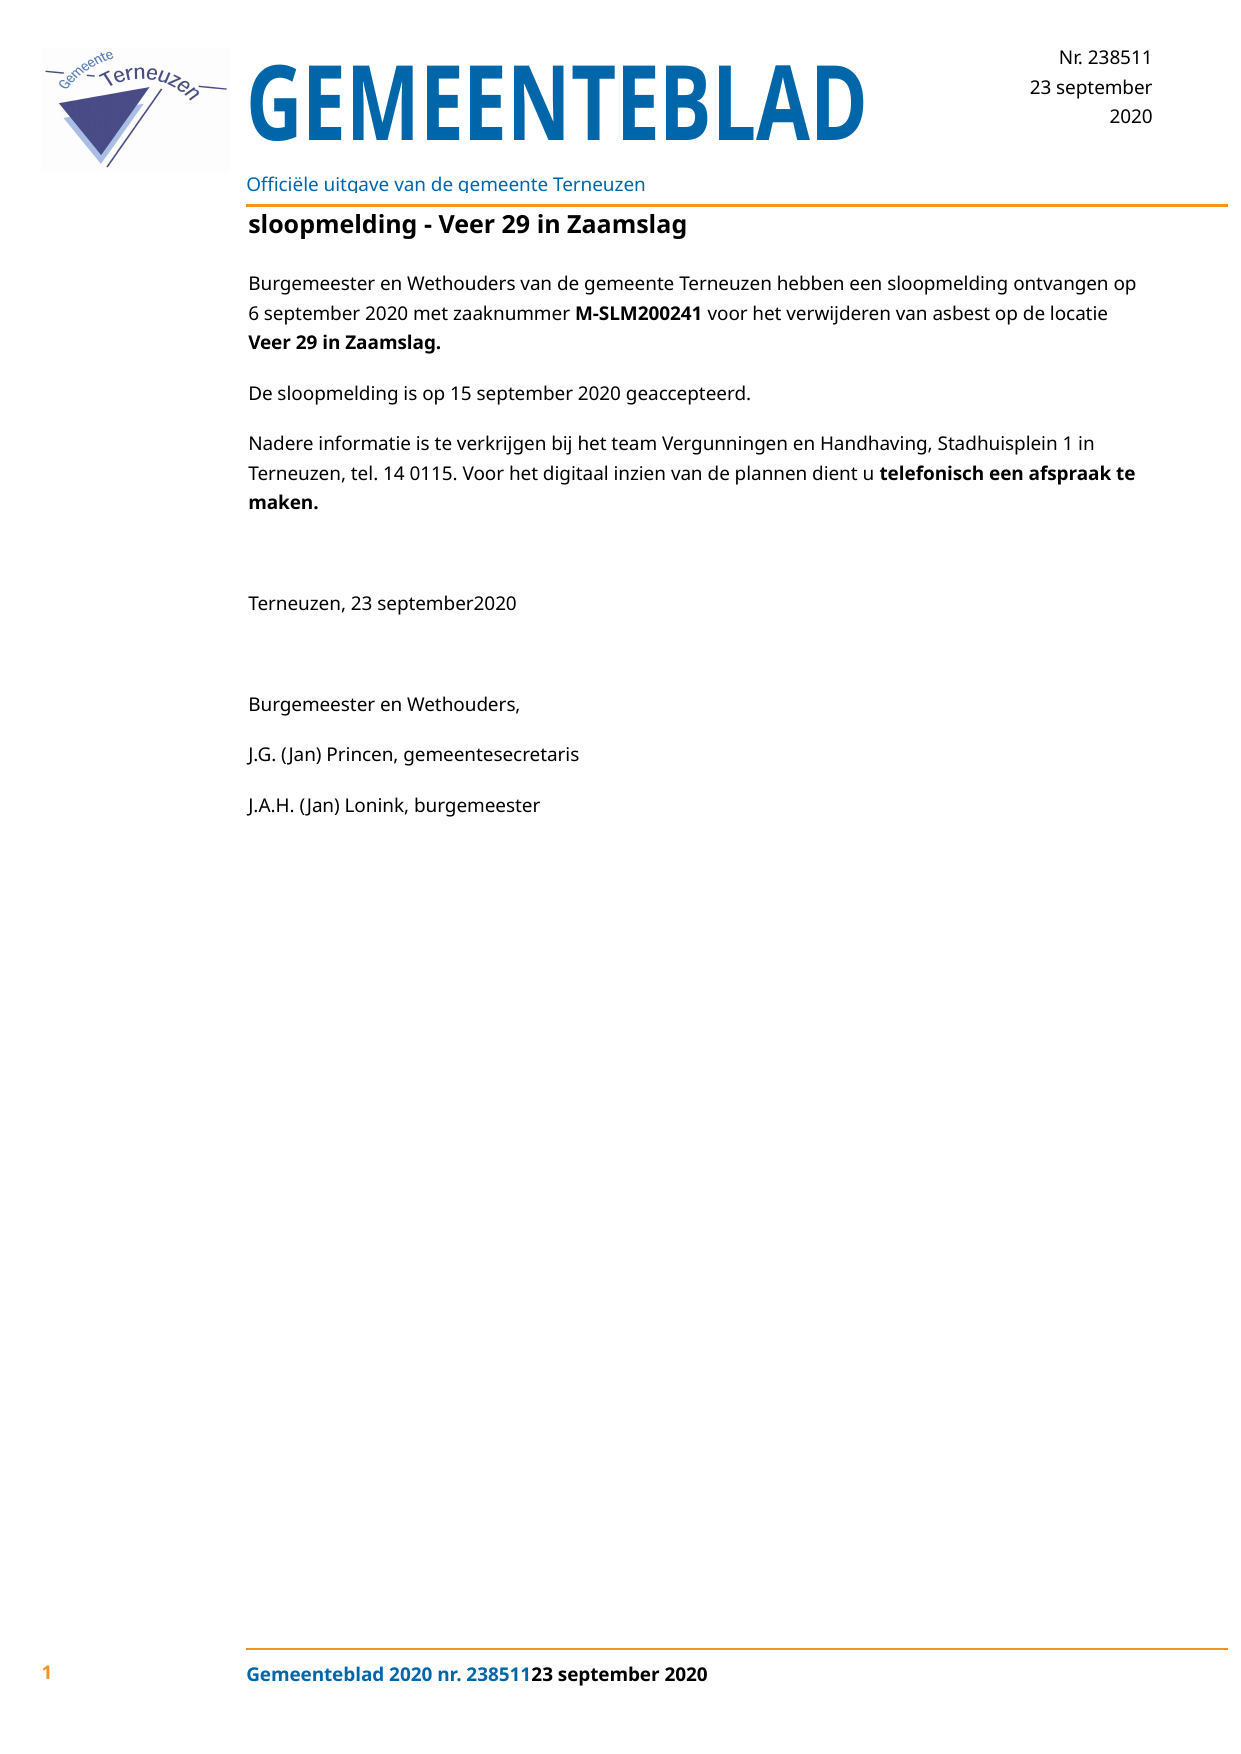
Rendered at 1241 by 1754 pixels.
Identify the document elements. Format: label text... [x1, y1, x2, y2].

text Nadere informatie is te verkrijgen bij het team Vergunningen en Handhaving, Stadhuisplein 1 in Terneuzen, tel. 14 0115. Voor het digitaal inzien van de plannen dient u telefonisch een afspraak te maken. [248, 430, 1152, 515]
text J.G. (Jan) Princen, gemeentesecretaris [248, 742, 1152, 767]
picture [41, 47, 231, 172]
text Burgemeester en Wethouders, [248, 691, 1152, 717]
text J.A.H. (Jan) Lonink, burgemeester [248, 792, 1152, 818]
text Burgemeester en Wethouders van de gemeente Terneuzen hebben een sloopmelding ontvangen op 6 september 2020 met zaaknummer M-SLM200241 voor het verwijderen van asbest op de locatie Veer 29 in Zaamslag. [248, 270, 1152, 355]
text sloopmelding - Veer 29 in Zaamslag [248, 207, 1152, 241]
text Terneuzen, 23 september2020 [248, 590, 1152, 616]
text De sloopmelding is op 15 september 2020 geaccepteerd. [248, 380, 1152, 406]
